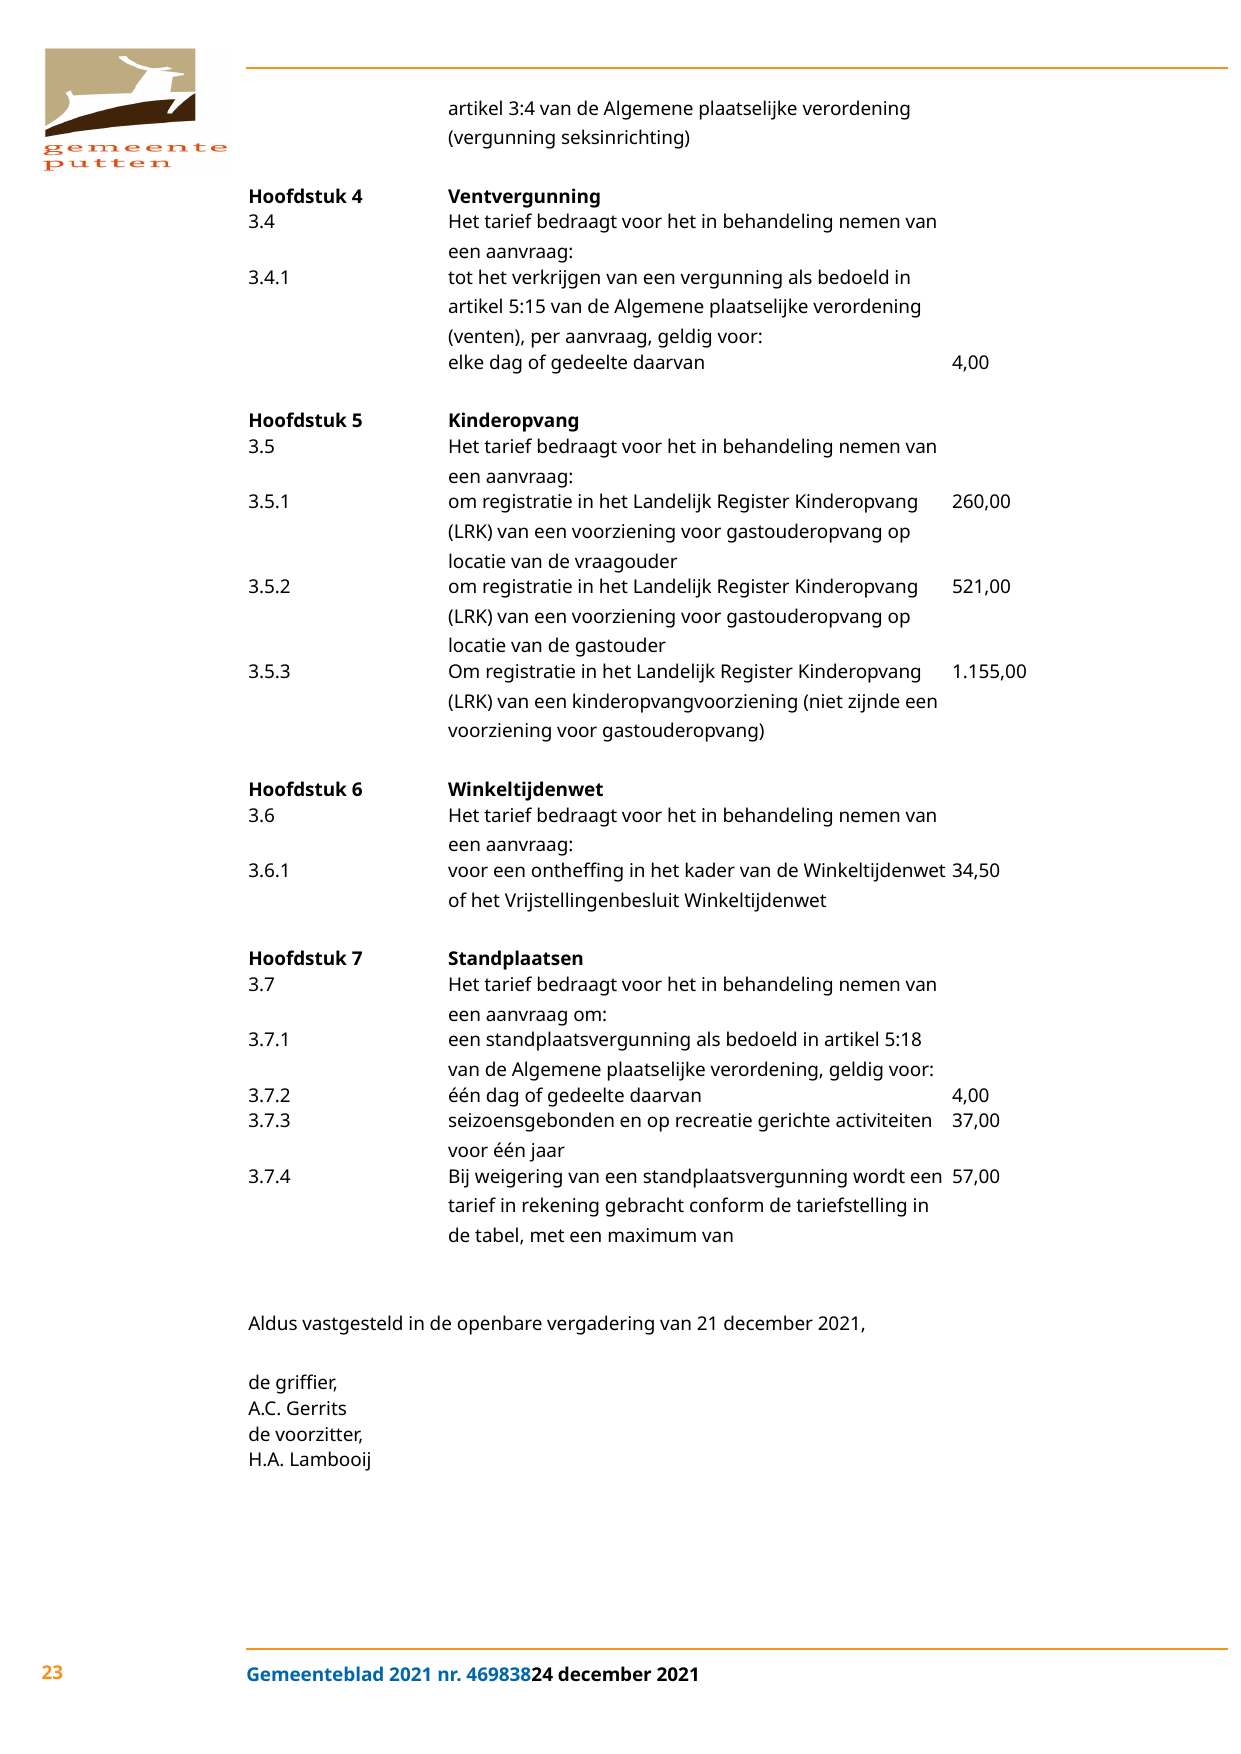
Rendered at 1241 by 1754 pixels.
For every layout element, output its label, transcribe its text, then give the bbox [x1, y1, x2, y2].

table_header Hoofdstuk 7 [248, 946, 448, 971]
table_cell Om registratie in het Landelijk Register Kinderopvang (LRK) van een kinderopvangvoorziening (niet zijnde een voorziening voor gastouderopvang) [448, 659, 952, 743]
table_header [952, 946, 1152, 971]
table_cell [952, 209, 1152, 264]
table_cell 3.5 [248, 433, 448, 489]
table_header [952, 776, 1152, 802]
table_cell 3.5.3 [248, 659, 448, 743]
table_cell 3.6.1 [248, 857, 448, 913]
table_cell Het tarief bedraagt voor het in behandeling nemen van een aanvraag om: [448, 971, 952, 1027]
table_cell 260,00 [952, 489, 1152, 573]
table_cell 3.7.3 [248, 1108, 448, 1163]
table_cell om registratie in het Landelijk Register Kinderopvang (LRK) van een voorziening voor gastouderopvang op locatie van de vraagouder [448, 489, 952, 573]
table_cell Het tarief bedraagt voor het in behandeling nemen van een aanvraag: [448, 433, 952, 489]
table_header Hoofdstuk 6 [248, 776, 448, 802]
table_cell [248, 95, 448, 150]
table_header [952, 183, 1152, 209]
table_cell 3.7.1 [248, 1027, 448, 1082]
table_cell [952, 971, 1152, 1027]
table_cell artikel 3:4 van de Algemene plaatselijke verordening (vergunning seksinrichting) [448, 95, 952, 150]
table_cell Bij weigering van een standplaatsvergunning wordt een tarief in rekening gebracht conform de tariefstelling in de tabel, met een maximum van [448, 1163, 952, 1248]
table_cell 57,00 [952, 1163, 1152, 1248]
table_cell seizoensgebonden en op recreatie gerichte activiteiten voor één jaar [448, 1108, 952, 1163]
table_cell Het tarief bedraagt voor het in behandeling nemen van een aanvraag: [448, 209, 952, 264]
table_cell 3.4 [248, 209, 448, 264]
table_header Winkeltijdenwet [448, 776, 952, 802]
table_cell 3.5.1 [248, 489, 448, 573]
table_cell Het tarief bedraagt voor het in behandeling nemen van een aanvraag: [448, 802, 952, 857]
table_cell om registratie in het Landelijk Register Kinderopvang (LRK) van een voorziening voor gastouderopvang op locatie van de gastouder [448, 574, 952, 658]
table_cell tot het verkrijgen van een vergunning als bedoeld in artikel 5:15 van de Algemene plaatselijke verordening (venten), per aanvraag, geldig voor: [448, 264, 952, 349]
text Aldus vastgesteld in de openbare vergadering van 21 december 2021, [248, 1310, 1152, 1336]
table_cell 3.7 [248, 971, 448, 1027]
table_cell 34,50 [952, 857, 1152, 913]
table_header Standplaatsen [448, 946, 952, 971]
picture [41, 47, 231, 172]
table_cell 521,00 [952, 574, 1152, 658]
table_cell één dag of gedeelte daarvan [448, 1082, 952, 1108]
table_cell 3.7.4 [248, 1163, 448, 1248]
text H.A. Lambooij [248, 1447, 1152, 1472]
table_cell [952, 264, 1152, 349]
table_cell [952, 1027, 1152, 1082]
text de voorzitter, [248, 1421, 1152, 1447]
table_cell [952, 95, 1152, 150]
text de griffier, [248, 1369, 1152, 1395]
table_cell voor een ontheffing in het kader van de Winkeltijdenwet of het Vrijstellingenbesluit Winkeltijdenwet [448, 857, 952, 913]
table_header Kinderopvang [448, 408, 952, 433]
table_header Hoofdstuk 5 [248, 408, 448, 433]
table_header Ventvergunning [448, 183, 952, 209]
table_cell een standplaatsvergunning als bedoeld in artikel 5:18 van de Algemene plaatselijke verordening, geldig voor: [448, 1027, 952, 1082]
table_cell 4,00 [952, 1082, 1152, 1108]
table_cell 1.155,00 [952, 659, 1152, 743]
table_cell elke dag of gedeelte daarvan [448, 349, 952, 375]
table_cell 3.5.2 [248, 574, 448, 658]
table_cell 3.4.1 [248, 264, 448, 349]
text A.C. Gerrits [248, 1395, 1152, 1421]
table_cell 3.7.2 [248, 1082, 448, 1108]
table_cell [952, 802, 1152, 857]
table_cell 4,00 [952, 349, 1152, 375]
table_cell 3.6 [248, 802, 448, 857]
table_header [952, 408, 1152, 433]
table_header Hoofdstuk 4 [248, 183, 448, 209]
table_cell [248, 349, 448, 375]
table_cell [952, 433, 1152, 489]
table_cell 37,00 [952, 1108, 1152, 1163]
